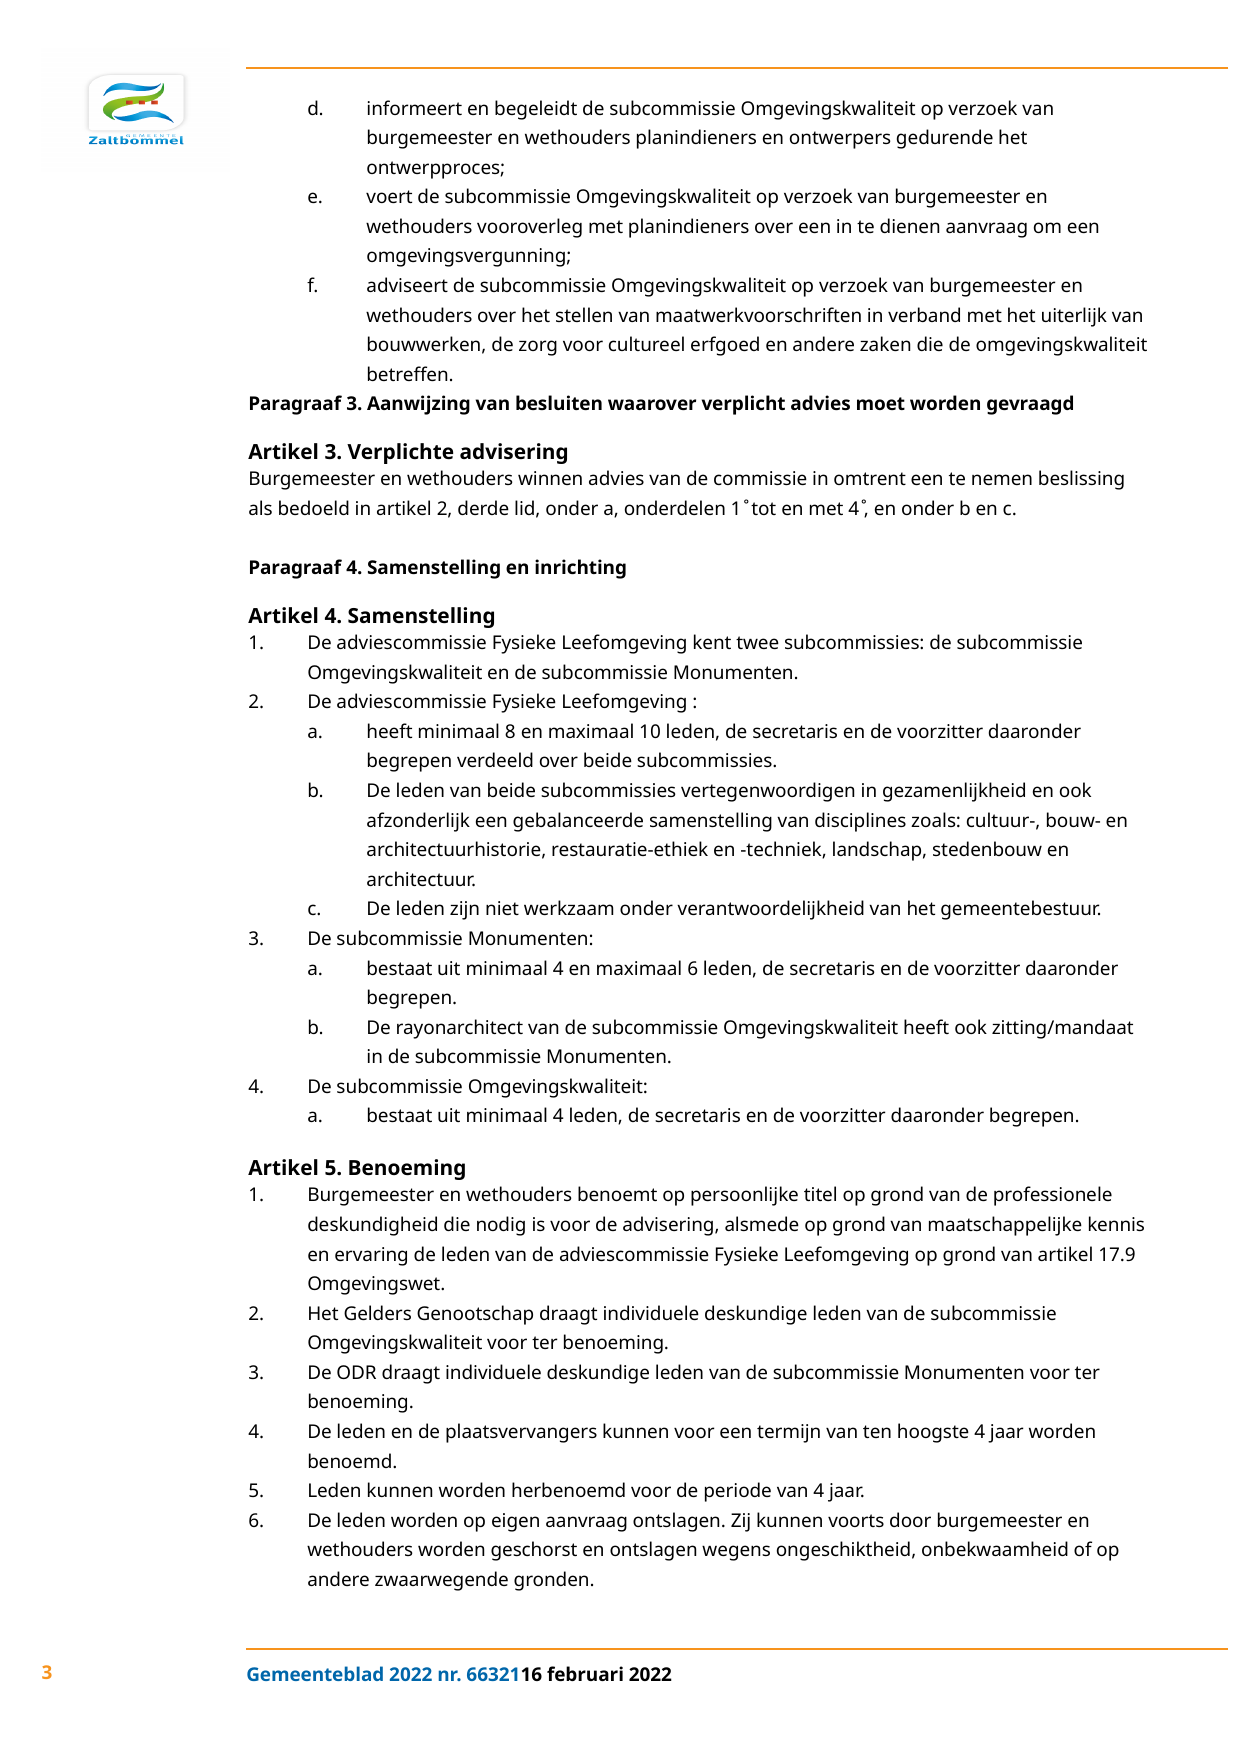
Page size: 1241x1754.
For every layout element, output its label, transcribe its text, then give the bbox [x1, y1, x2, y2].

text Artikel 4. Samenstelling [248, 601, 1152, 629]
list De rayonarchitect van de subcommissie Omgevingskwaliteit heeft ook zitting/mandaat in de subcommissie Monumenten. [307, 1014, 1152, 1069]
picture [41, 47, 231, 172]
list bestaat uit minimaal 4 en maximaal 6 leden, de secretaris en de voorzitter daaronder begrepen. [307, 955, 1152, 1010]
list adviseert de subcommissie Omgevingskwaliteit op verzoek van burgemeester en wethouders over het stellen van maatwerkvoorschriften in verband met het uiterlijk van bouwwerken, de zorg voor cultureel erfgoed en andere zaken die de omgevingskwaliteit betreffen. [307, 272, 1152, 387]
text Paragraaf 4. Samenstelling en inrichting [248, 554, 1152, 580]
text Burgemeester en wethouders winnen advies van de commissie in omtrent een te nemen beslissing als bedoeld in artikel 2, derde lid, onder a, onderdelen 1 ̊ tot en met 4 ̊, en onder b en c. [248, 466, 1152, 521]
list Burgemeester en wethouders benoemt op persoonlijke titel op grond van de professionele deskundigheid die nodig is voor de advisering, alsmede op grond van maatschappelijke kennis en ervaring de leden van de adviescommissie Fysieke Leefomgeving op grond van artikel 17.9 Omgevingswet. [248, 1182, 1152, 1296]
list De leden worden op eigen aanvraag ontslagen. Zij kunnen voorts door burgemeester en wethouders worden geschorst en ontslagen wegens ongeschiktheid, onbekwaamheid of op andere zwaarwegende gronden. [248, 1507, 1152, 1592]
text Artikel 3. Verplichte advisering [248, 437, 1152, 466]
list heeft minimaal 8 en maximaal 10 leden, de secretaris en de voorzitter daaronder begrepen verdeeld over beide subcommissies. [307, 718, 1152, 773]
list Leden kunnen worden herbenoemd voor de periode van 4 jaar. [248, 1477, 1152, 1503]
list De adviescommissie Fysieke Leefomgeving : [248, 688, 1152, 714]
list De leden van beide subcommissies vertegenwoordigen in gezamenlijkheid en ook afzonderlijk een gebalanceerde samenstelling van disciplines zoals: cultuur-, bouw- en architectuurhistorie, restauratie-ethiek en -techniek, landschap, stedenbouw en architectuur. [307, 777, 1152, 892]
list Het Gelders Genootschap draagt individuele deskundige leden van de subcommissie Omgevingskwaliteit voor ter benoeming. [248, 1300, 1152, 1355]
list De leden zijn niet werkzaam onder verantwoordelijkheid van het gemeentebestuur. [307, 896, 1152, 921]
list De ODR draagt individuele deskundige leden van de subcommissie Monumenten voor ter benoeming. [248, 1359, 1152, 1414]
list bestaat uit minimaal 4 leden, de secretaris en de voorzitter daaronder begrepen. [307, 1103, 1152, 1128]
text Artikel 5. Benoeming [248, 1153, 1152, 1182]
list voert de subcommissie Omgevingskwaliteit op verzoek van burgemeester en wethouders vooroverleg met planindieners over een in te dienen aanvraag om een omgevingsvergunning; [307, 183, 1152, 268]
text Paragraaf 3. Aanwijzing van besluiten waarover verplicht advies moet worden gevraagd [248, 391, 1152, 416]
list informeert en begeleidt de subcommissie Omgevingskwaliteit op verzoek van burgemeester en wethouders planindieners en ontwerpers gedurende het ontwerpproces; [307, 95, 1152, 180]
list De adviescommissie Fysieke Leefomgeving kent twee subcommissies: de subcommissie Omgevingskwaliteit en de subcommissie Monumenten. [248, 629, 1152, 685]
list De subcommissie Monumenten: [248, 925, 1152, 951]
list De leden en de plaatsvervangers kunnen voor een termijn van ten hoogste 4 jaar worden benoemd. [248, 1418, 1152, 1473]
list De subcommissie Omgevingskwaliteit: [248, 1073, 1152, 1099]
